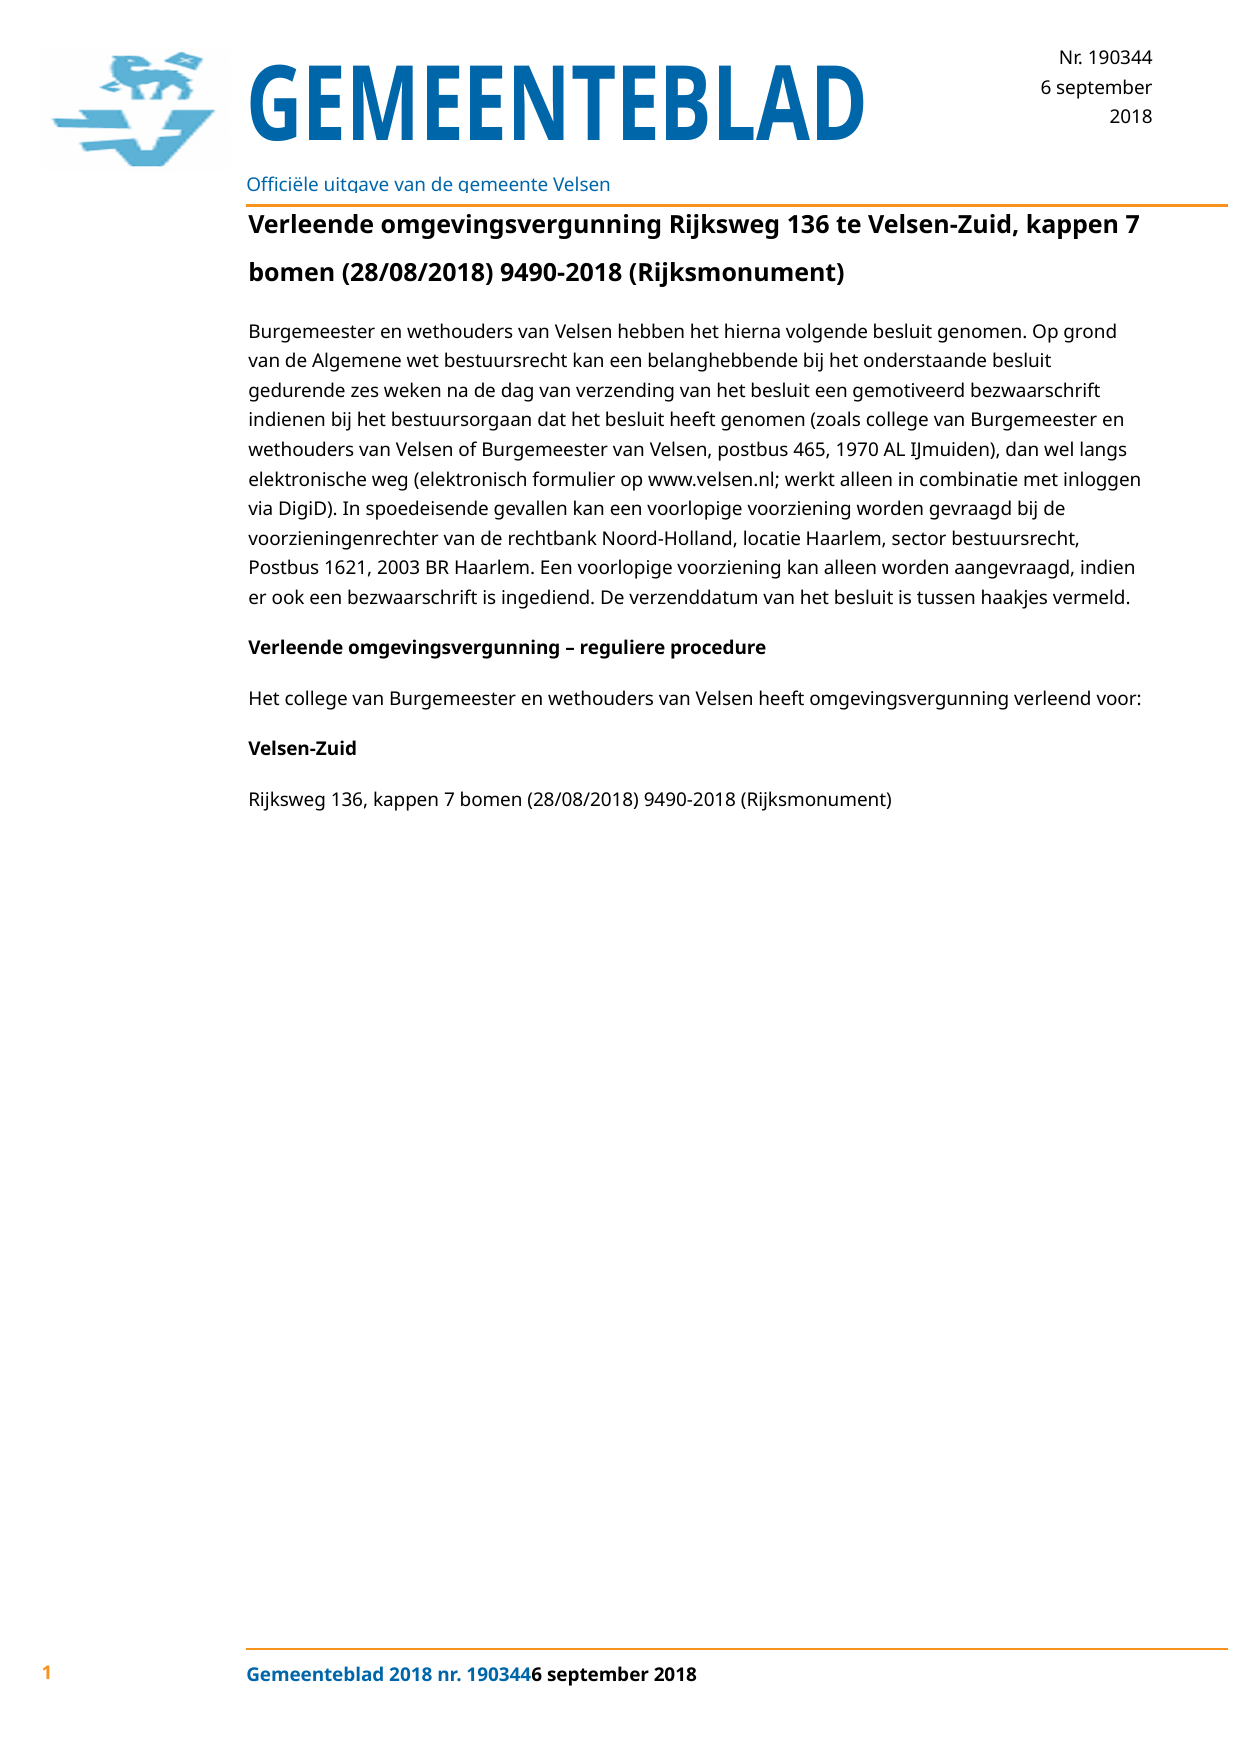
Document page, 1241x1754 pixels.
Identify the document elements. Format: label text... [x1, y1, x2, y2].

text Verleende omgevingsvergunning Rijksweg 136 te Velsen-Zuid, kappen 7 bomen (28/08/2018) 9490-2018 (Rijksmonument) [248, 207, 1152, 288]
text Het college van Burgemeester en wethouders van Velsen heeft omgevingsvergunning verleend voor: [248, 685, 1152, 711]
picture [41, 47, 231, 172]
text Burgemeester en wethouders van Velsen hebben het hierna volgende besluit genomen. Op grond van de Algemene wet bestuursrecht kan een belanghebbende bij het onderstaande besluit gedurende zes weken na de dag van verzending van het besluit een gemotiveerd bezwaarschrift indienen bij het bestuursorgaan dat het besluit heeft genomen (zoals college van Burgemeester en wethouders van Velsen of Burgemeester van Velsen, postbus 465, 1970 AL IJmuiden), dan wel langs elektronische weg (elektronisch formulier op www.velsen.nl; werkt alleen in combinatie met inloggen via DigiD). In spoedeisende gevallen kan een voorlopige voorziening worden gevraagd bij de voorzieningenrechter van de rechtbank Noord-Holland, locatie Haarlem, sector bestuursrecht, Postbus 1621, 2003 BR Haarlem. Een voorlopige voorziening kan alleen worden aangevraagd, indien er ook een bezwaarschrift is ingediend. De verzenddatum van het besluit is tussen haakjes vermeld. [248, 318, 1152, 610]
text Rijksweg 136, kappen 7 bomen (28/08/2018) 9490-2018 (Rijksmonument) [248, 786, 1152, 812]
text Velsen-Zuid [248, 735, 1152, 761]
text Verleende omgevingsvergunning – reguliere procedure [248, 634, 1152, 660]
